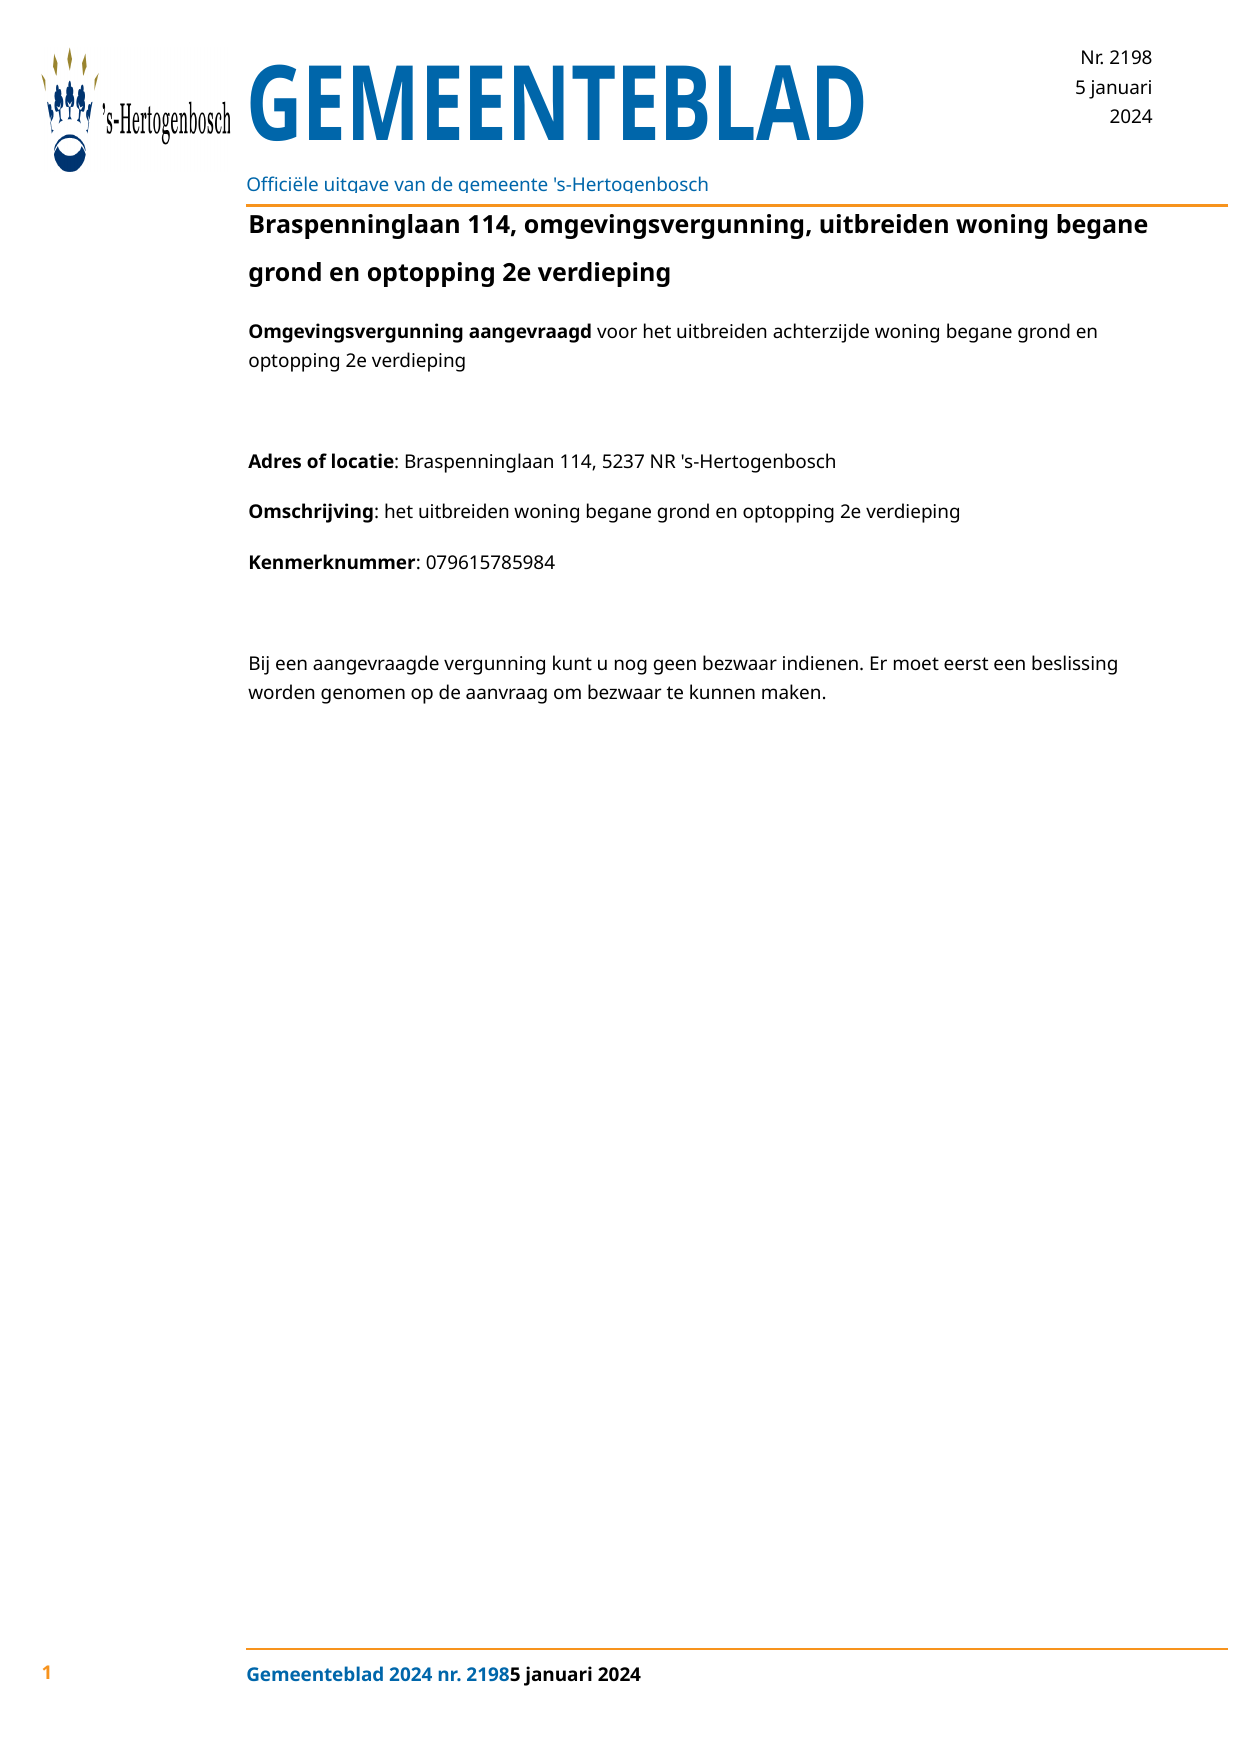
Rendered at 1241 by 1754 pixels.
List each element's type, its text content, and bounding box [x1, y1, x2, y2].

text Bij een aangevraagde vergunning kunt u nog geen bezwaar indienen. Er moet eerst een beslissing worden genomen op de aanvraag om bezwaar te kunnen maken. [248, 650, 1152, 705]
text Kenmerknummer: 079615785984 [248, 549, 1152, 575]
picture [41, 47, 231, 172]
text Adres of locatie: Braspenninglaan 114, 5237 NR 's-Hertogenbosch [248, 448, 1152, 474]
text Omschrijving: het uitbreiden woning begane grond en optopping 2e verdieping [248, 499, 1152, 524]
text Omgevingsvergunning aangevraagd voor het uitbreiden achterzijde woning begane grond en optopping 2e verdieping [248, 318, 1152, 373]
text Braspenninglaan 114, omgevingsvergunning, uitbreiden woning begane grond en optopping 2e verdieping [248, 207, 1152, 288]
